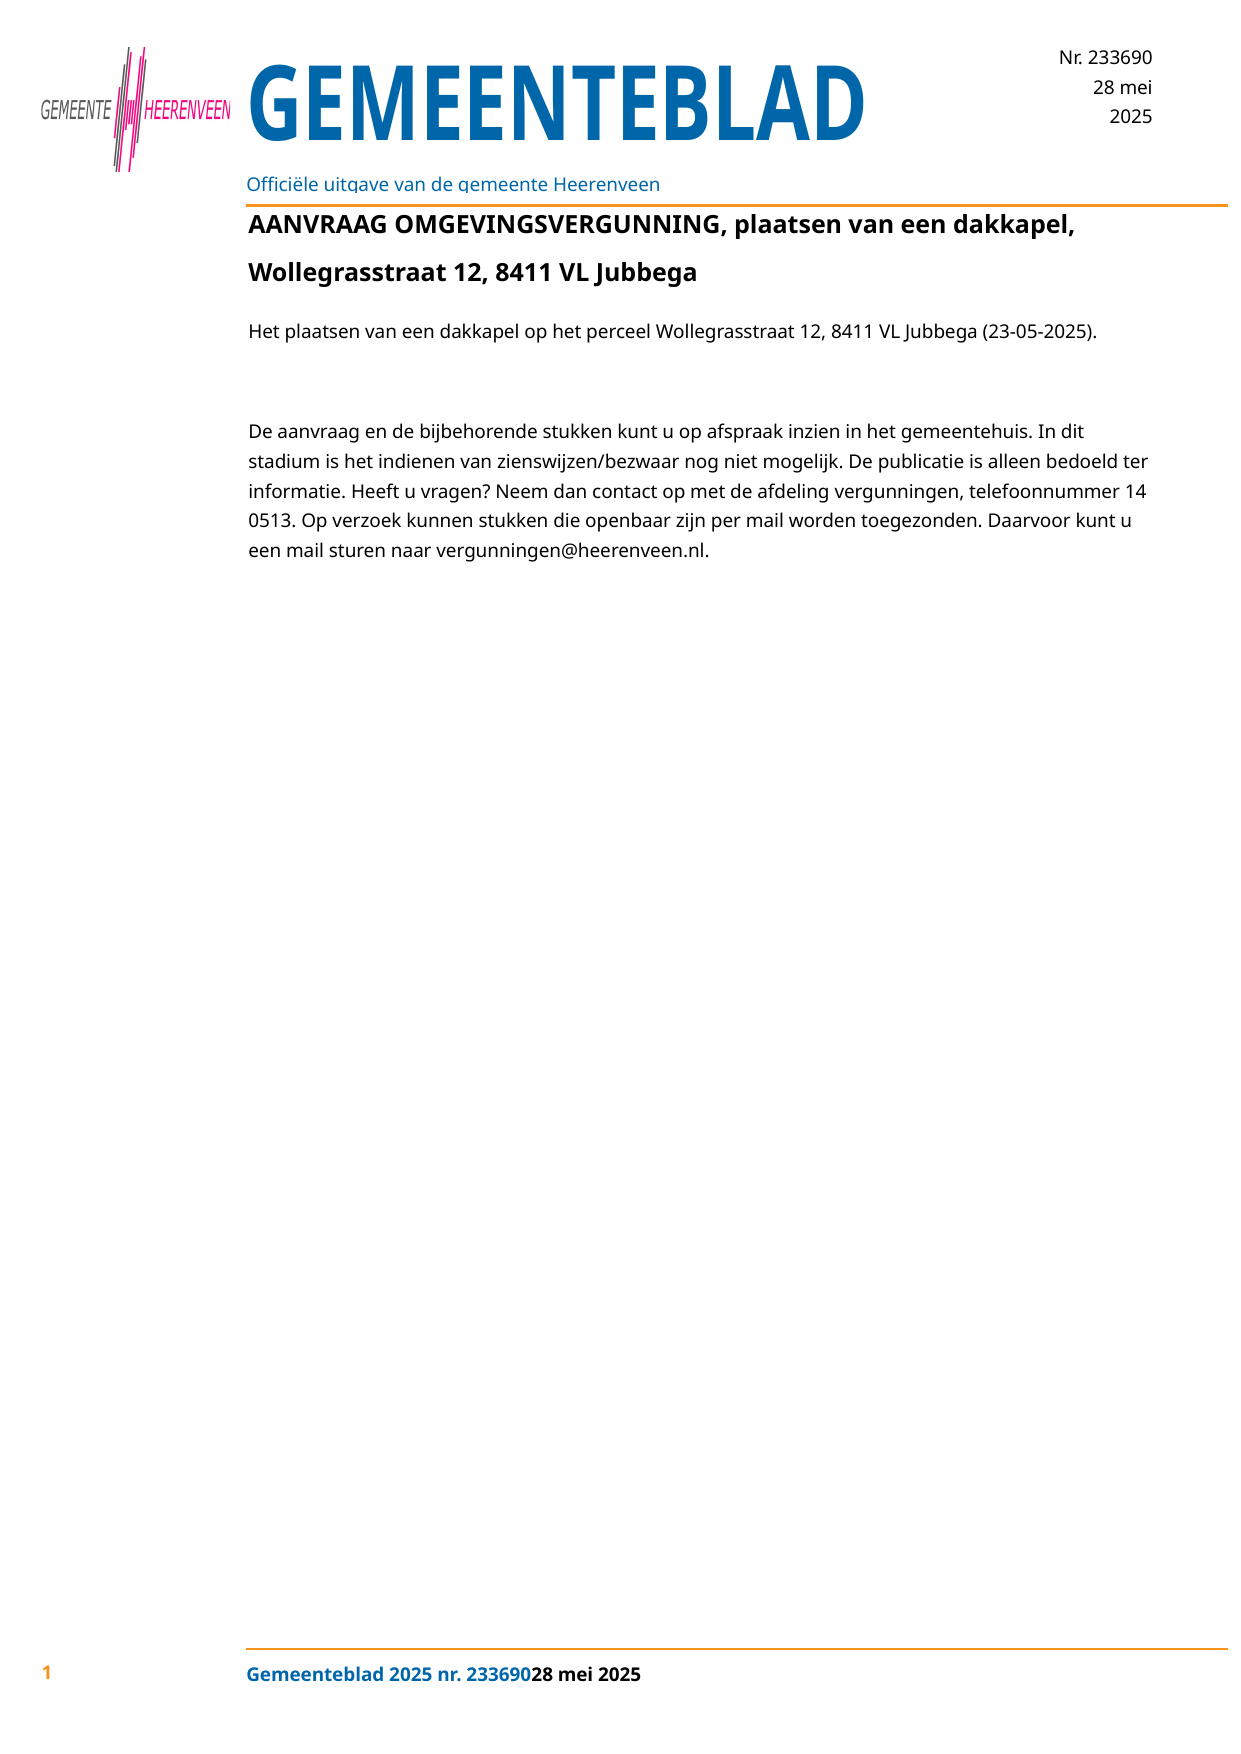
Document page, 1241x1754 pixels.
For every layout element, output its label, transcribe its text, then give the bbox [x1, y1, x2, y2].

text Het plaatsen van een dakkapel op het perceel Wollegrasstraat 12, 8411 VL Jubbega (23-05-2025). [248, 318, 1152, 344]
picture [41, 47, 231, 172]
text De aanvraag en de bijbehorende stukken kunt u op afspraak inzien in het gemeentehuis. In dit stadium is het indienen van zienswijzen/bezwaar nog niet mogelijk. De publicatie is alleen bedoeld ter informatie. Heeft u vragen? Neem dan contact op met de afdeling vergunningen, telefoonnummer 14 0513. Op verzoek kunnen stukken die openbaar zijn per mail worden toegezonden. Daarvoor kunt u een mail sturen naar vergunningen@heerenveen.nl. [248, 419, 1152, 563]
text AANVRAAG OMGEVINGSVERGUNNING, plaatsen van een dakkapel, Wollegrasstraat 12, 8411 VL Jubbega [248, 207, 1152, 288]
